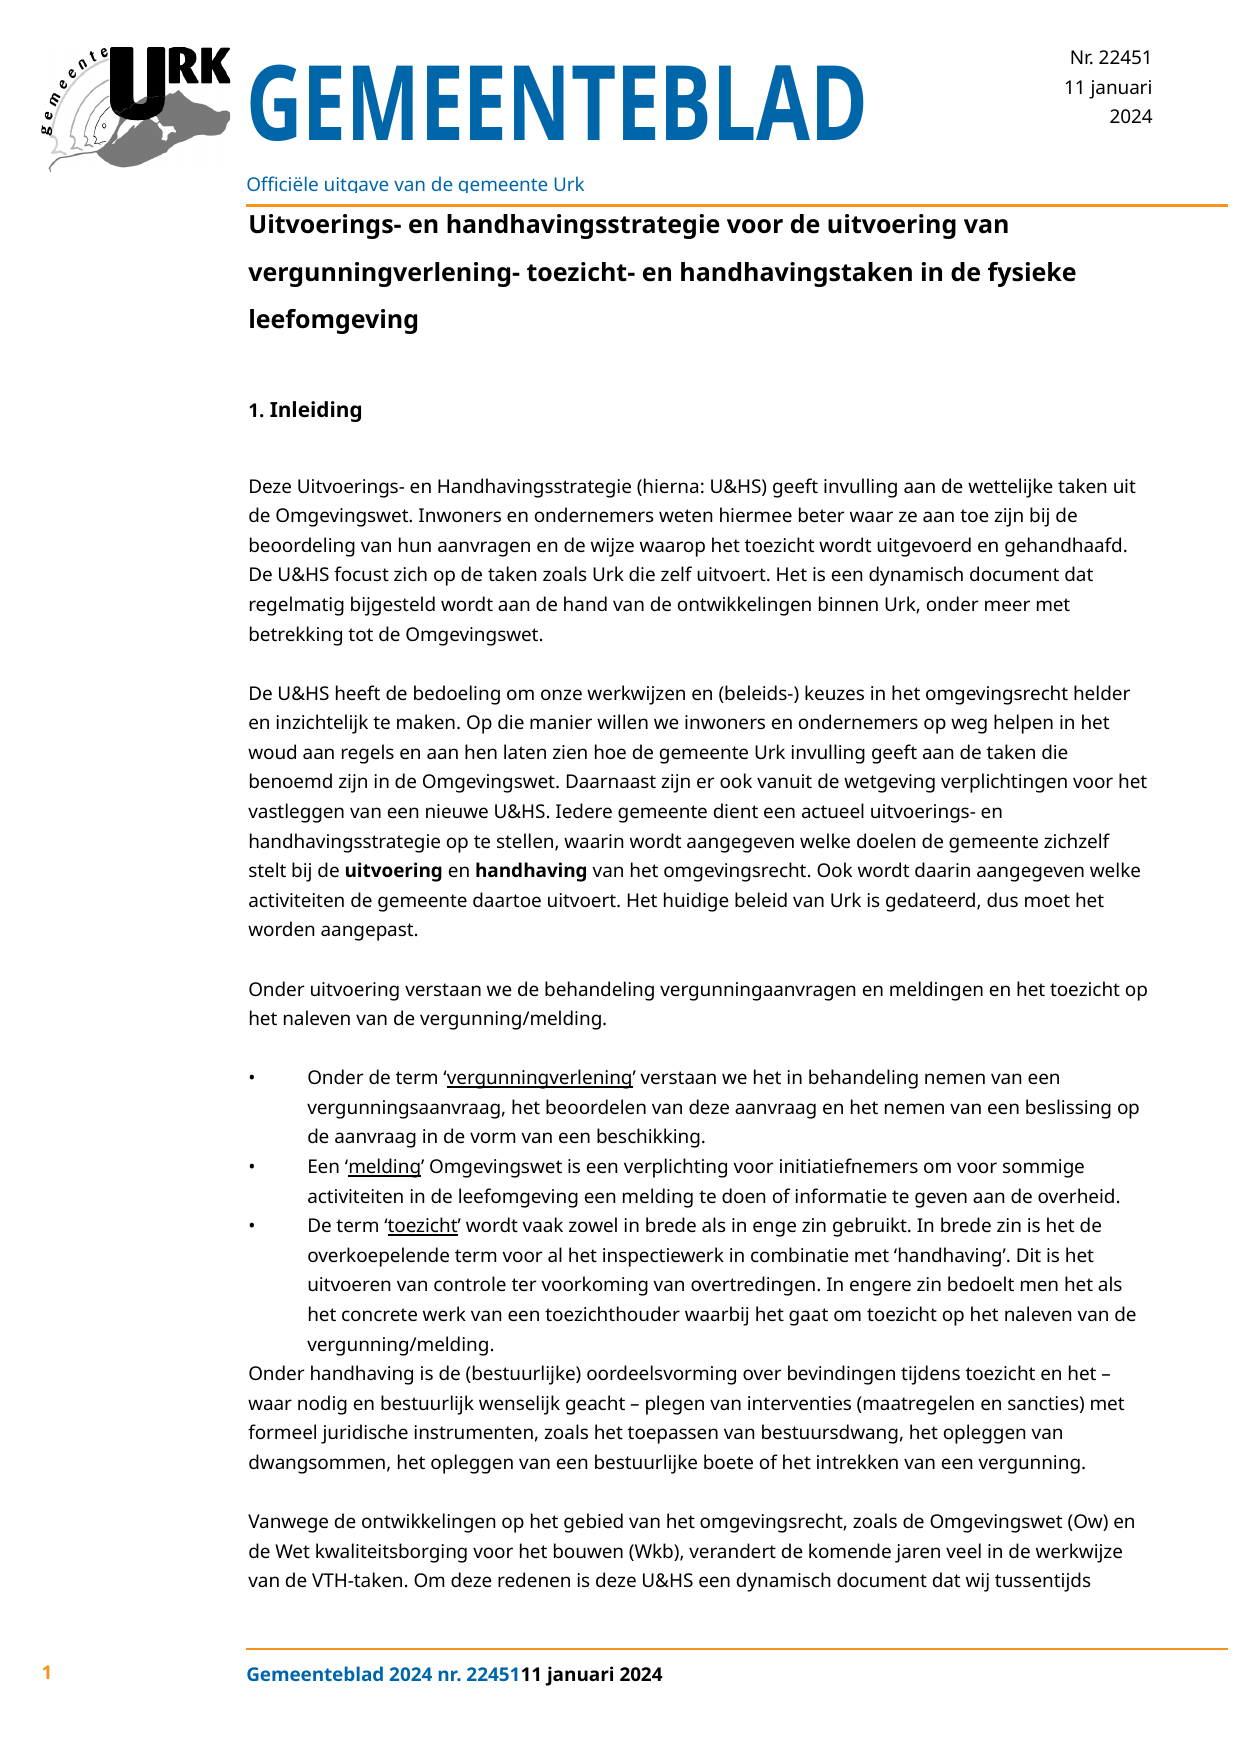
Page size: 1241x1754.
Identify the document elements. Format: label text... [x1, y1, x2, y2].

text Vanwege de ontwikkelingen op het gebied van het omgevingsrecht, zoals de Omgevingswet (Ow) en de Wet kwaliteitsborging voor het bouwen (Wkb), verandert de komende jaren veel in de werkwijze van de VTH-taken. Om deze redenen is deze U&HS een dynamisch document dat wij tussentijds [248, 1508, 1152, 1593]
text Onder handhaving is de (bestuurlijke) oordeelsvorming over bevindingen tijdens toezicht en het – waar nodig en bestuurlijk wenselijk geacht – plegen van interventies (maatregelen en sancties) met formeel juridische instrumenten, zoals het toepassen van bestuursdwang, het opleggen van dwangsommen, het opleggen van een bestuurlijke boete of het intrekken van een vergunning. [248, 1360, 1152, 1475]
list Een ‘melding’ Omgevingswet is een verplichting voor initiatiefnemers om voor sommige activiteiten in de leefomgeving een melding te doen of informatie te geven aan de overheid. [248, 1153, 1152, 1208]
list De term ‘toezicht’ wordt vaak zowel in brede als in enge zin gebruikt. In brede zin is het de overkoepelende term voor al het inspectiewerk in combinatie met ‘handhaving’. Dit is het uitvoeren van controle ter voorkoming van overtredingen. In engere zin bedoelt men het als het concrete werk van een toezichthouder waarbij het gaat om toezicht op het naleven van de vergunning/melding. [248, 1212, 1152, 1356]
list Onder de term ‘vergunningverlening’ verstaan we het in behandeling nemen van een vergunningsaanvraag, het beoordelen van deze aanvraag en het nemen van een beslissing op de aanvraag in de vorm van een beschikking. [248, 1064, 1152, 1149]
text 1. Inleiding [248, 395, 1152, 423]
text Deze Uitvoerings- en Handhavingsstrategie (hierna: U&HS) geeft invulling aan de wettelijke taken uit de Omgevingswet. Inwoners en ondernemers weten hiermee beter waar ze aan toe zijn bij de beoordeling van hun aanvragen en de wijze waarop het toezicht wordt uitgevoerd en gehandhaafd. De U&HS focust zich op de taken zoals Urk die zelf uitvoert. Het is een dynamisch document dat regelmatig bijgesteld wordt aan de hand van de ontwikkelingen binnen Urk, onder meer met betrekking tot de Omgevingswet. [248, 473, 1152, 646]
text Onder uitvoering verstaan we de behandeling vergunningaanvragen en meldingen en het toezicht op het naleven van de vergunning/melding. [248, 976, 1152, 1031]
text De U&HS heeft de bedoeling om onze werkwijzen en (beleids-) keuzes in het omgevingsrecht helder en inzichtelijk te maken. Op die manier willen we inwoners en ondernemers op weg helpen in het woud aan regels en aan hen laten zien hoe de gemeente Urk invulling geeft aan de taken die benoemd zijn in de Omgevingswet. Daarnaast zijn er ook vanuit de wetgeving verplichtingen voor het vastleggen van een nieuwe U&HS. Iedere gemeente dient een actueel uitvoerings- en handhavingsstrategie op te stellen, waarin wordt aangegeven welke doelen de gemeente zichzelf stelt bij de uitvoering en handhaving van het omgevingsrecht. Ook wordt daarin aangegeven welke activiteiten de gemeente daartoe uitvoert. Het huidige beleid van Urk is gedateerd, dus moet het worden aangepast. [248, 680, 1152, 942]
text Uitvoerings- en handhavingsstrategie voor de uitvoering van vergunningverlening- toezicht- en handhavingstaken in de fysieke leefomgeving [248, 207, 1152, 336]
picture [41, 47, 231, 172]
